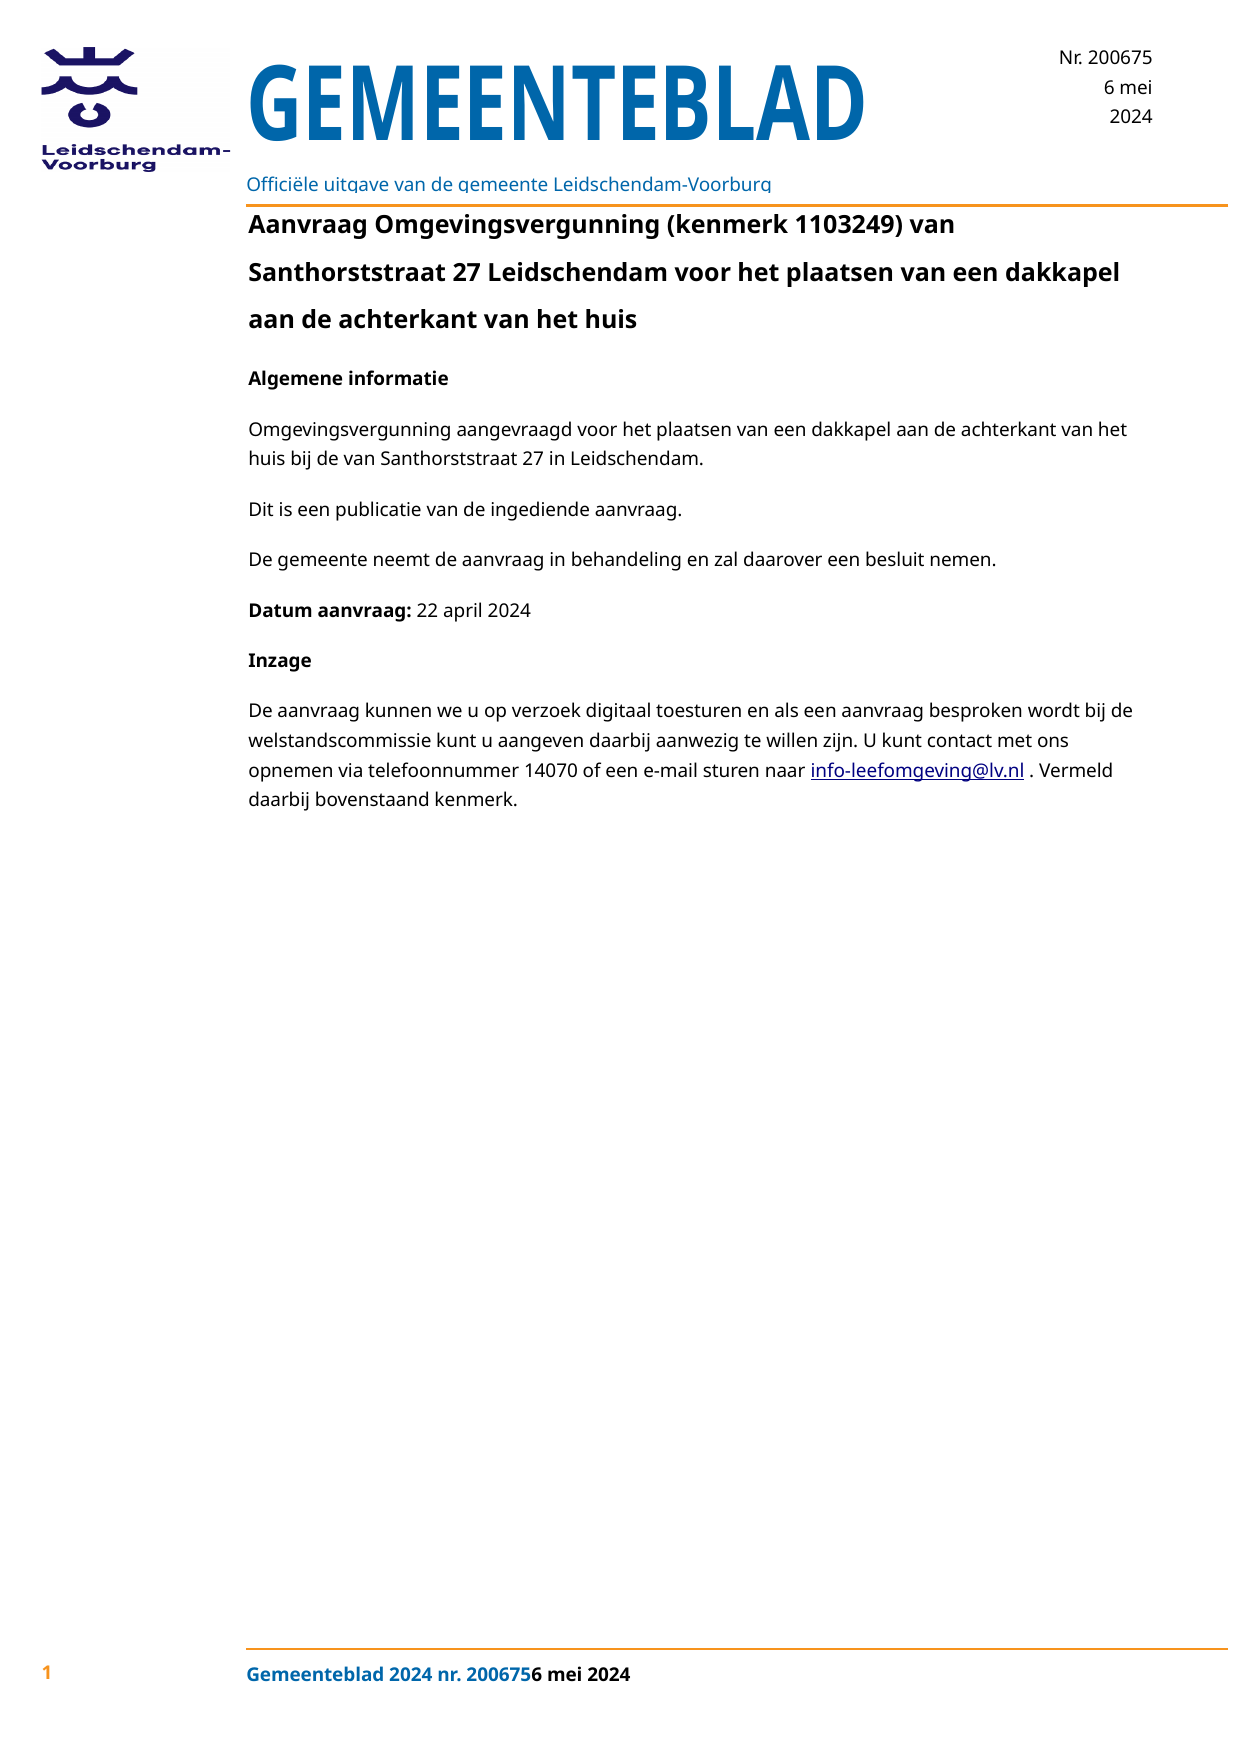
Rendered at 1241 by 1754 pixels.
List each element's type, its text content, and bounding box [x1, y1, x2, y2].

text De gemeente neemt de aanvraag in behandeling en zal daarover een besluit nemen. [248, 546, 1152, 572]
text Datum aanvraag: 22 april 2024 [248, 597, 1152, 622]
text Dit is een publicatie van de ingediende aanvraag. [248, 496, 1152, 522]
text Algemene informatie [248, 366, 1152, 391]
picture [41, 47, 231, 172]
text Aanvraag Omgevingsvergunning (kenmerk 1103249) van Santhorststraat 27 Leidschendam voor het plaatsen van een dakkapel aan de achterkant van het huis [248, 207, 1152, 336]
text De aanvraag kunnen we u op verzoek digitaal toesturen en als een aanvraag besproken wordt bij de welstandscommissie kunt u aangeven daarbij aanwezig te willen zijn. U kunt contact met ons opnemen via telefoonnummer 14070 of een e-mail sturen naar info-leefomgeving@lv.nl . Vermeld daarbij bovenstaand kenmerk. [248, 698, 1152, 812]
text Omgevingsvergunning aangevraagd voor het plaatsen van een dakkapel aan de achterkant van het huis bij de van Santhorststraat 27 in Leidschendam. [248, 416, 1152, 471]
text Inzage [248, 647, 1152, 673]
